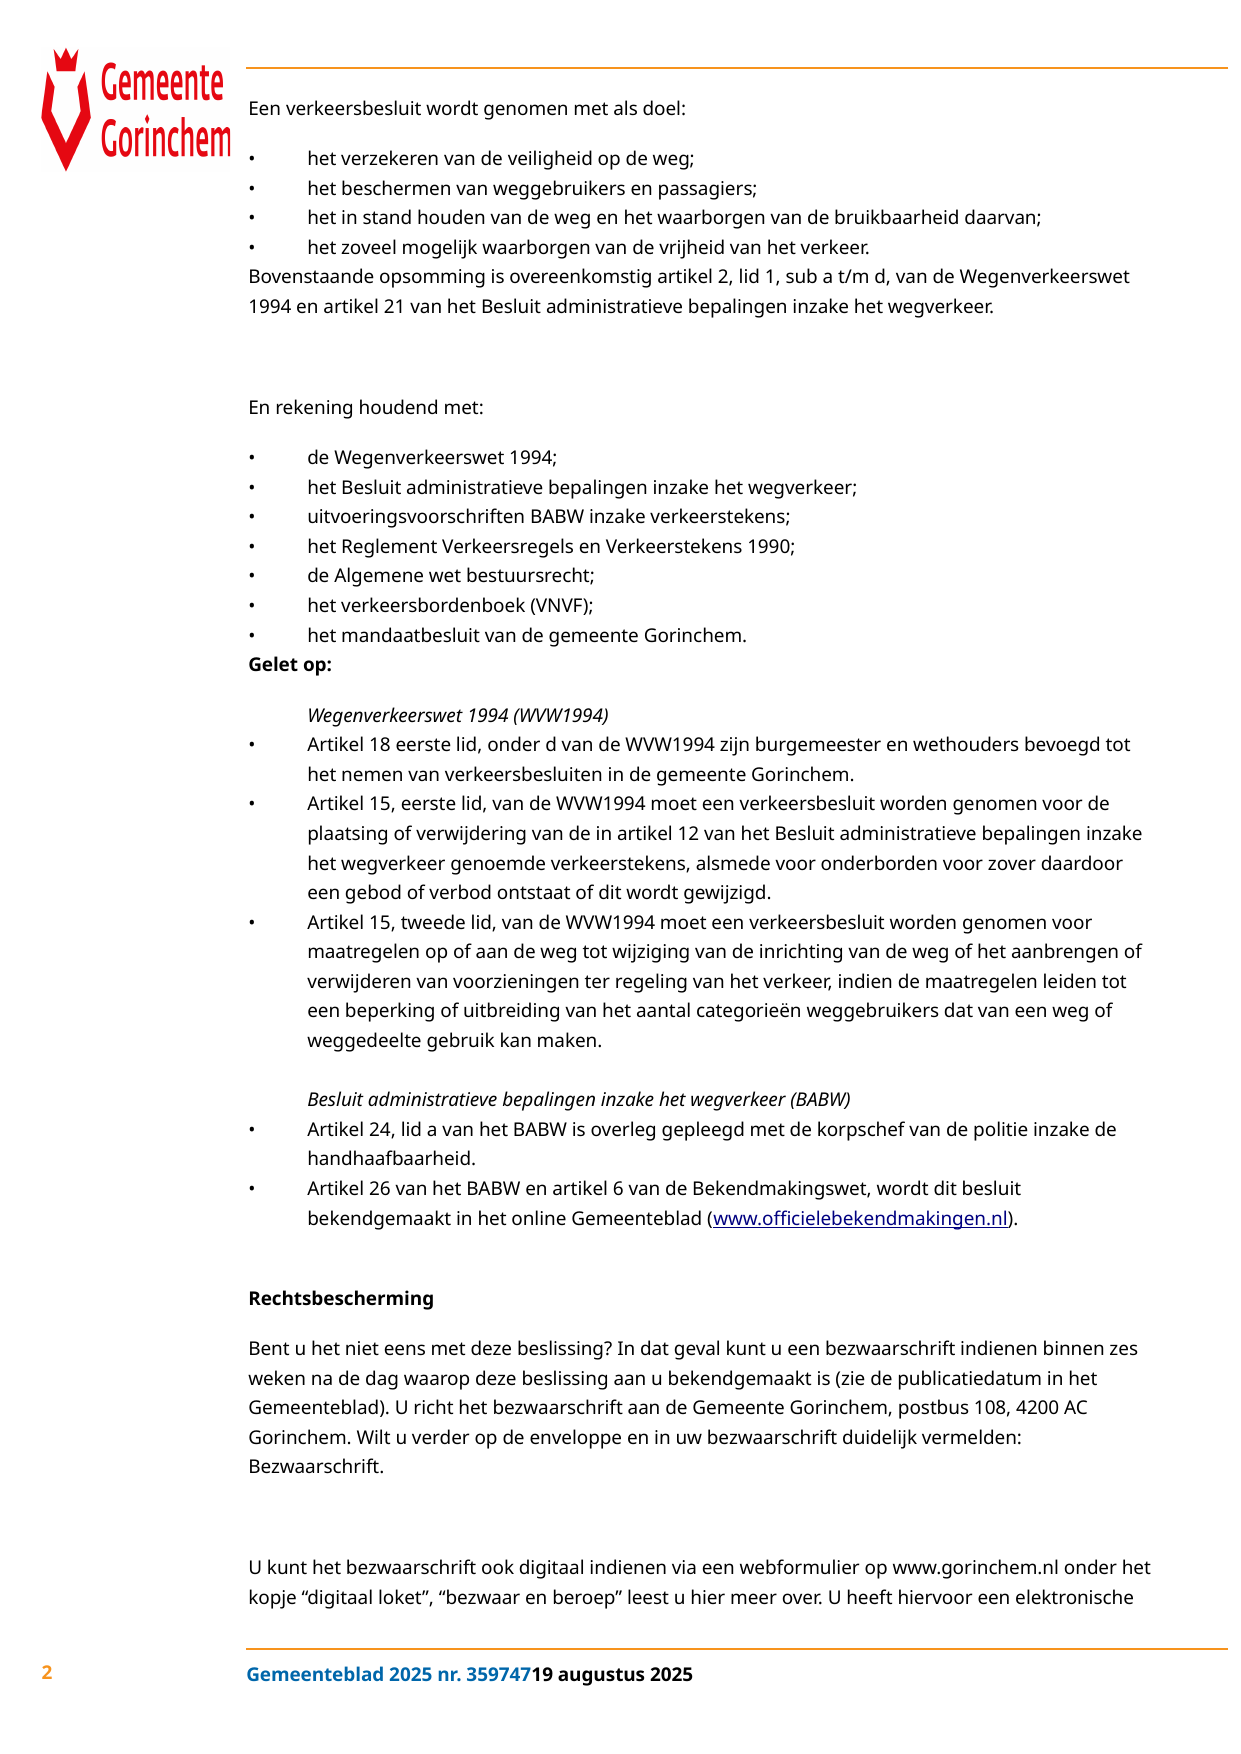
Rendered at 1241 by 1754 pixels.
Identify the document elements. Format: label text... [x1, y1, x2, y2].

list Artikel 18 eerste lid, onder d van de WVW1994 zijn burgemeester en wethouders bevoegd tot het nemen van verkeersbesluiten in de gemeente Gorinchem. [248, 731, 1152, 787]
picture [41, 47, 231, 172]
list de Wegenverkeerswet 1994; [248, 444, 1152, 470]
list de Algemene wet bestuursrecht; [248, 563, 1152, 588]
list het zoveel mogelijk waarborgen van de vrijheid van het verkeer. [248, 234, 1152, 260]
list Artikel 15, tweede lid, van de WVW1994 moet een verkeersbesluit worden genomen voor maatregelen op of aan de weg tot wijziging van de inrichting van de weg of het aanbrengen of verwijderen van voorzieningen ter regeling van het verkeer, indien de maatregelen leiden tot een beperking of uitbreiding van het aantal categorieën weggebruikers dat van een weg of weggedeelte gebruik kan maken. [248, 909, 1152, 1053]
list Artikel 15, eerste lid, van de WVW1994 moet een verkeersbesluit worden genomen voor de plaatsing of verwijdering van de in artikel 12 van het Besluit administratieve bepalingen inzake het wegverkeer genoemde verkeerstekens, alsmede voor onderborden voor zover daardoor een gebod of verbod ontstaat of dit wordt gewijzigd. [248, 791, 1152, 905]
list Besluit administratieve bepalingen inzake het wegverkeer (BABW) [248, 1086, 1152, 1112]
list het Reglement Verkeersregels en Verkeerstekens 1990; [248, 533, 1152, 559]
list Wegenverkeerswet 1994 (WVW1994) [248, 702, 1152, 728]
text En rekening houdend met: [248, 394, 1152, 420]
text Gelet op: [248, 651, 1152, 677]
text Een verkeersbesluit wordt genomen met als doel: [248, 95, 1152, 121]
list het beschermen van weggebruikers en passagiers; [248, 175, 1152, 201]
list Artikel 24, lid a van het BABW is overleg gepleegd met de korpschef van de politie inzake de handhaafbaarheid. [248, 1116, 1152, 1171]
list het Besluit administratieve bepalingen inzake het wegverkeer; [248, 474, 1152, 500]
list het in stand houden van de weg en het waarborgen van de bruikbaarheid daarvan; [248, 204, 1152, 230]
text Rechtsbescherming [248, 1285, 1152, 1311]
list uitvoeringsvoorschriften BABW inzake verkeerstekens; [248, 503, 1152, 529]
list het verzekeren van de veiligheid op de weg; [248, 145, 1152, 171]
text U kunt het bezwaarschrift ook digitaal indienen via een webformulier op www.gorinchem.nl onder het kopje “digitaal loket”, “bezwaar en beroep” leest u hier meer over. U heeft hiervoor een elektronische [248, 1554, 1152, 1610]
list het mandaatbesluit van de gemeente Gorinchem. [248, 622, 1152, 648]
list Artikel 26 van het BABW en artikel 6 van de Bekendmakingswet, wordt dit besluit bekendgemaakt in het online Gemeenteblad (www.officielebekendmakingen.nl). [248, 1175, 1152, 1231]
list het verkeersbordenboek (VNVF); [248, 592, 1152, 618]
text Bent u het niet eens met deze beslissing? In dat geval kunt u een bezwaarschrift indienen binnen zes weken na de dag waarop deze beslissing aan u bekendgemaakt is (zie de publicatiedatum in het Gemeenteblad). U richt het bezwaarschrift aan de Gemeente Gorinchem, postbus 108, 4200 AC Gorinchem. Wilt u verder op de enveloppe en in uw bezwaarschrift duidelijk vermelden: Bezwaarschrift. [248, 1335, 1152, 1479]
text Bovenstaande opsomming is overeenkomstig artikel 2, lid 1, sub a t/m d, van de Wegenverkeerswet 1994 en artikel 21 van het Besluit administratieve bepalingen inzake het wegverkeer. [248, 263, 1152, 319]
